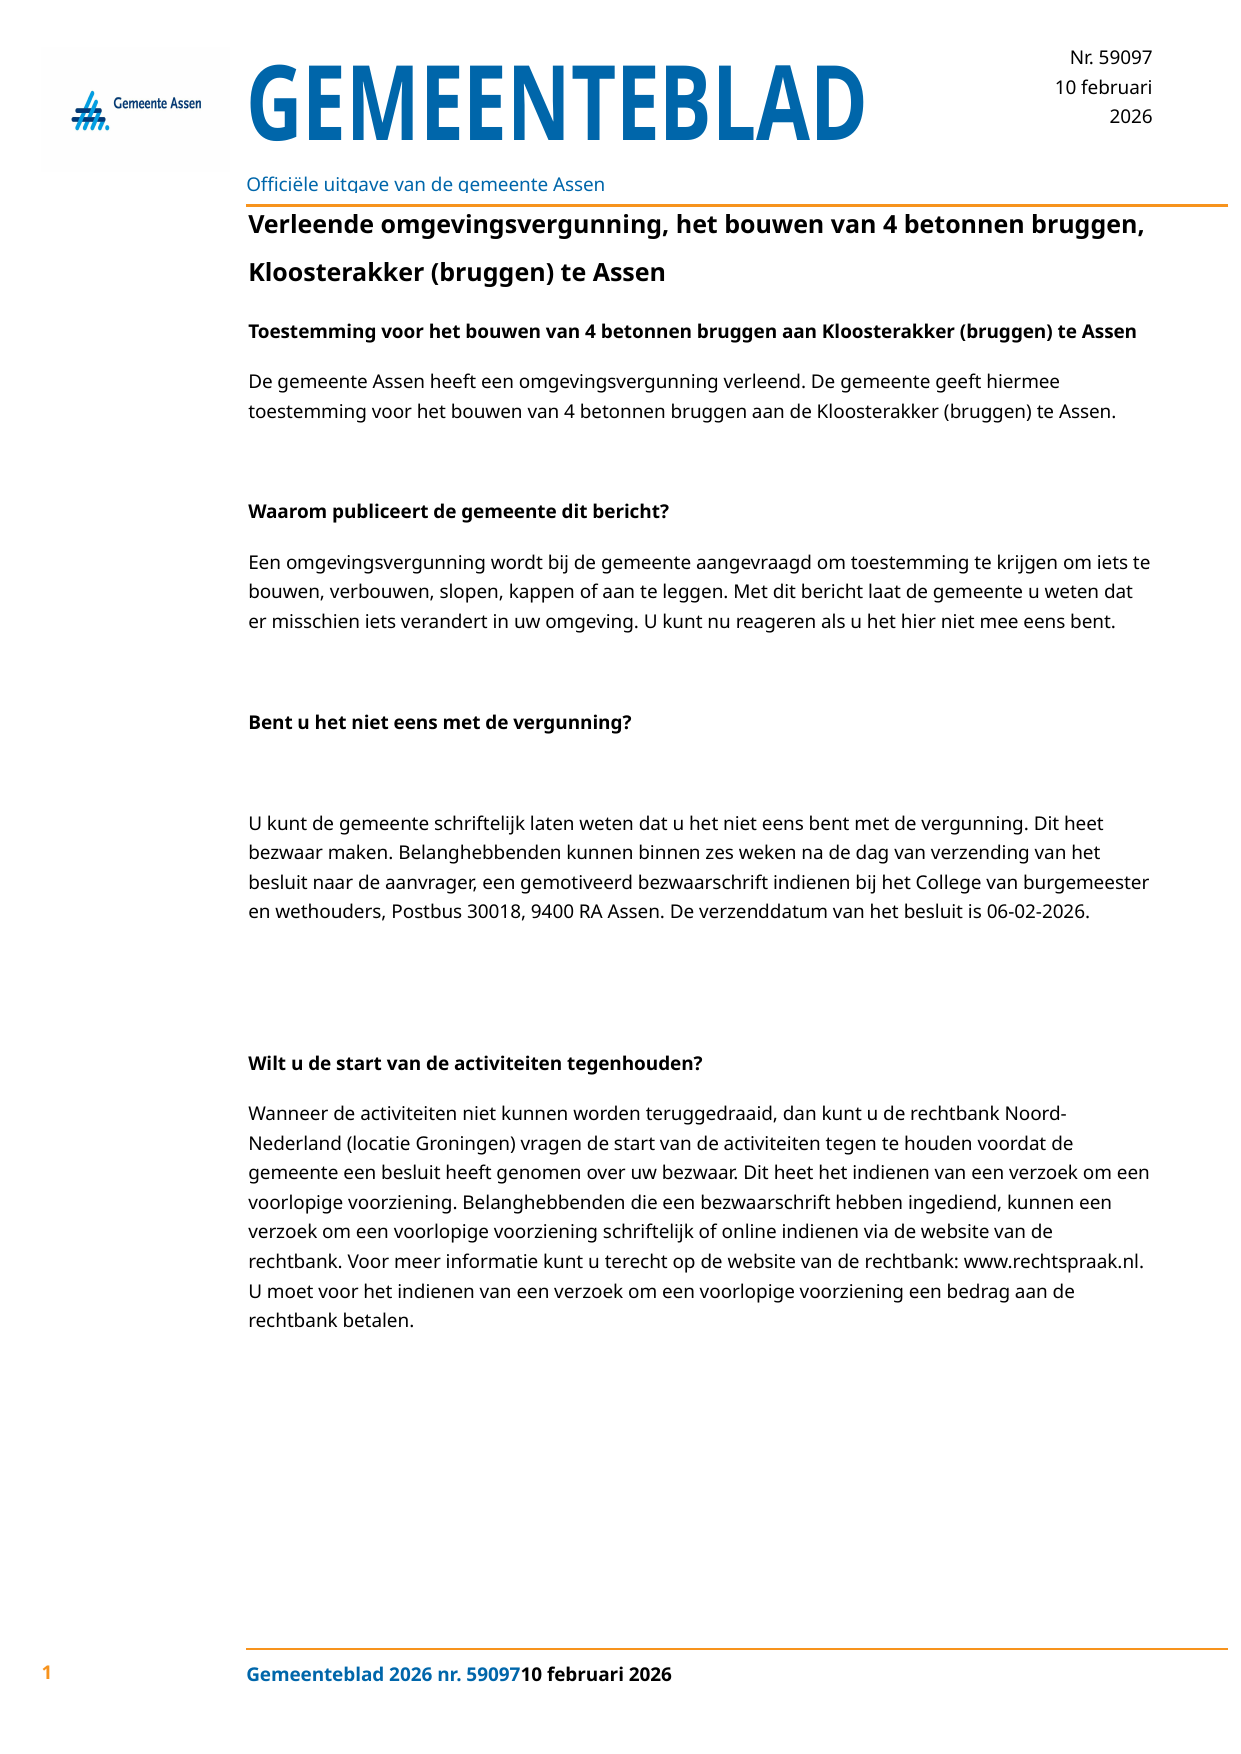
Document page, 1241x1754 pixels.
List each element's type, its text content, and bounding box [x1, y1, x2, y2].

text Een omgevingsvergunning wordt bij de gemeente aangevraagd om toestemming te krijgen om iets te bouwen, verbouwen, slopen, kappen of aan te leggen. Met dit bericht laat de gemeente u weten dat er misschien iets verandert in uw omgeving. U kunt nu reageren als u het hier niet mee eens bent. [248, 549, 1152, 634]
text U kunt de gemeente schriftelijk laten weten dat u het niet eens bent met de vergunning. Dit heet bezwaar maken. Belanghebbenden kunnen binnen zes weken na de dag van verzending van het besluit naar de aanvrager, een gemotiveerd bezwaarschrift indienen bij het College van burgemeester en wethouders, Postbus 30018, 9400 RA Assen. De verzenddatum van het besluit is 06-02-2026. [248, 810, 1152, 924]
text De gemeente Assen heeft een omgevingsvergunning verleend. De gemeente geeft hiermee toestemming voor het bouwen van 4 betonnen bruggen aan de Kloosterakker (bruggen) te Assen. [248, 368, 1152, 424]
picture [41, 47, 231, 172]
text Bent u het niet eens met de vergunning? [248, 709, 1152, 735]
text Verleende omgevingsvergunning, het bouwen van 4 betonnen bruggen, Kloosterakker (bruggen) te Assen [248, 207, 1152, 288]
text Wilt u de start van de activiteiten tegenhouden? [248, 1050, 1152, 1076]
text Toestemming voor het bouwen van 4 betonnen bruggen aan Kloosterakker (bruggen) te Assen [248, 318, 1152, 344]
text Wanneer de activiteiten niet kunnen worden teruggedraaid, dan kunt u de rechtbank Noord-Nederland (locatie Groningen) vragen de start van de activiteiten tegen te houden voordat de gemeente een besluit heeft genomen over uw bezwaar. Dit heet het indienen van een verzoek om een voorlopige voorziening. Belanghebbenden die een bezwaarschrift hebben ingediend, kunnen een verzoek om een voorlopige voorziening schriftelijk of online indienen via de website van de rechtbank. Voor meer informatie kunt u terecht op de website van de rechtbank: www.rechtspraak.nl. U moet voor het indienen van een verzoek om een voorlopige voorziening een bedrag aan de rechtbank betalen. [248, 1100, 1152, 1333]
text Waarom publiceert de gemeente dit bericht? [248, 499, 1152, 524]
